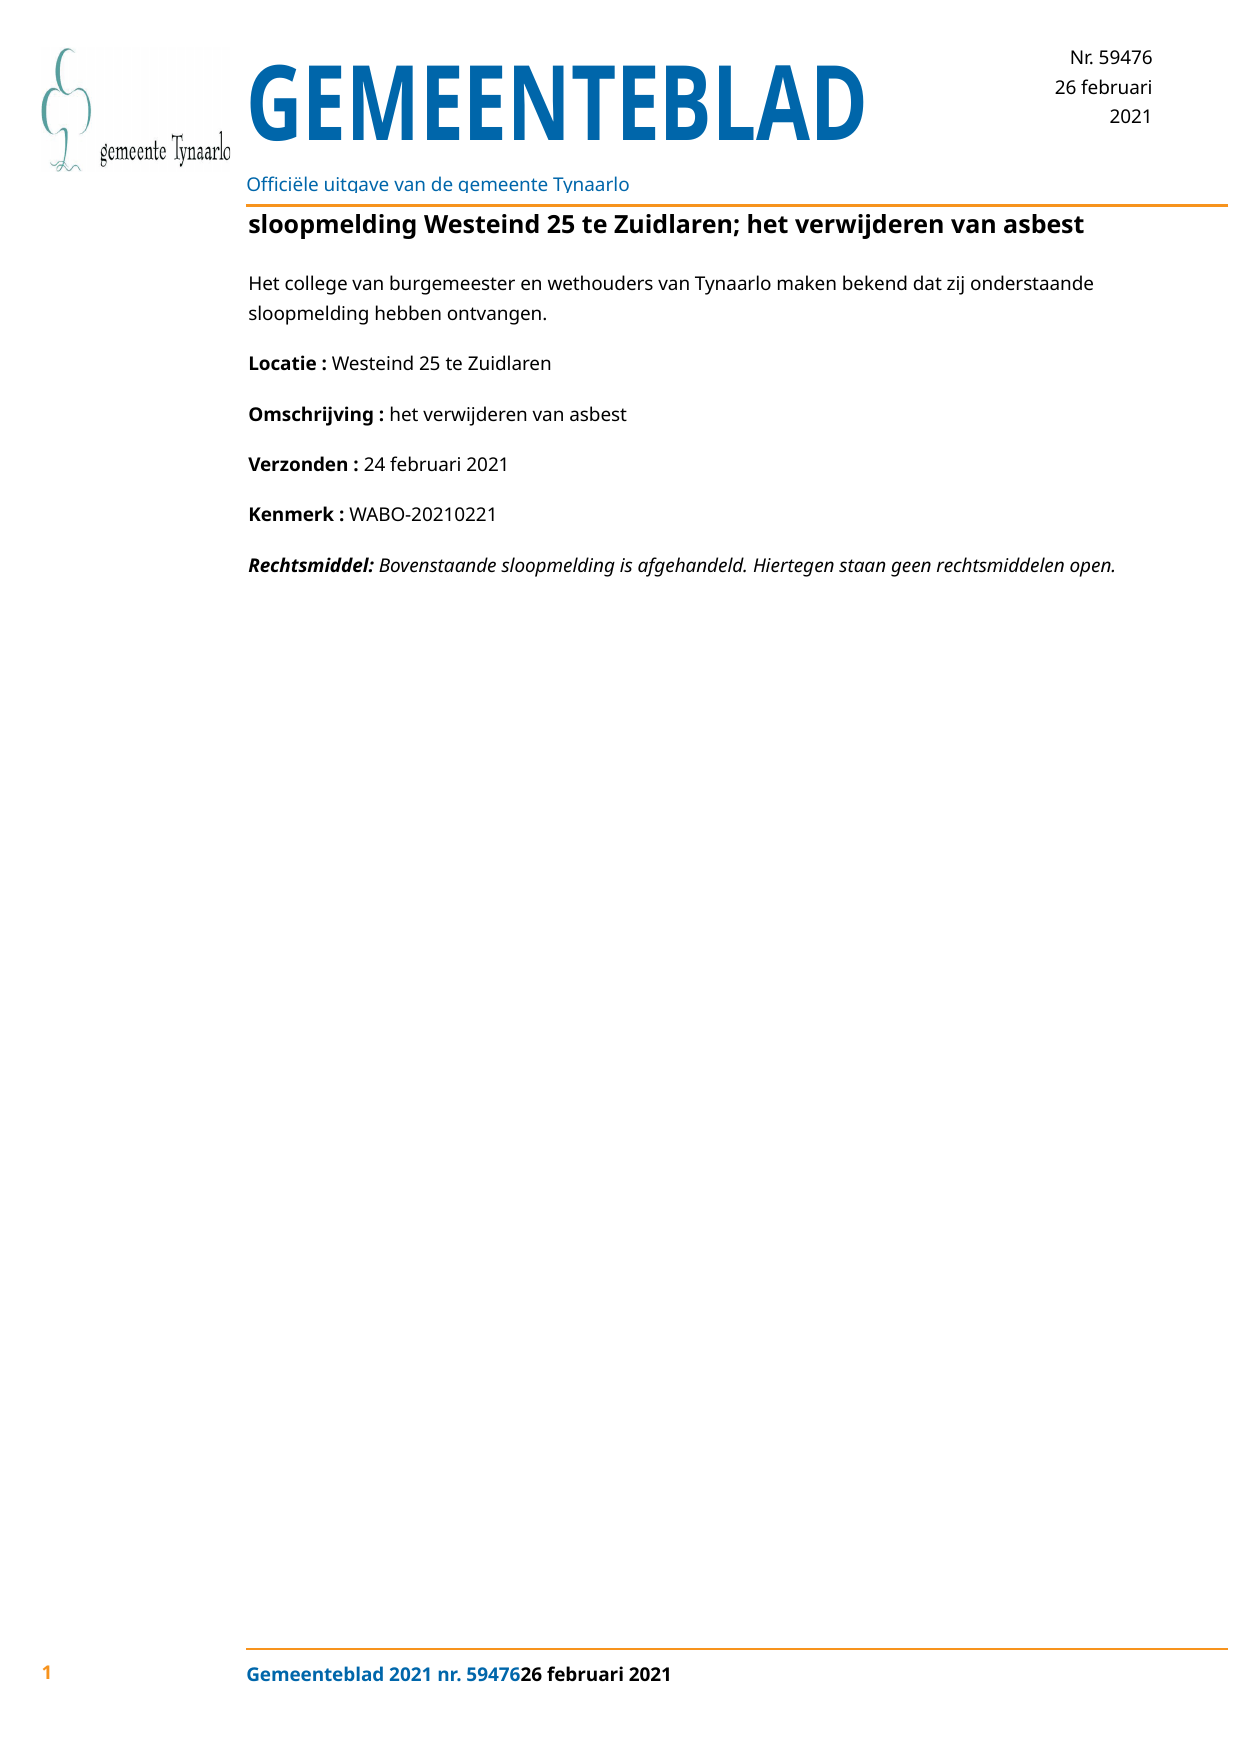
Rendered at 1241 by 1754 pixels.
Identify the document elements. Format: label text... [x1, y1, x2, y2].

text Kenmerk : WABO-20210221 [248, 502, 1152, 527]
text Verzonden : 24 februari 2021 [248, 451, 1152, 477]
text sloopmelding Westeind 25 te Zuidlaren; het verwijderen van asbest [248, 207, 1152, 241]
text Rechtsmiddel: Bovenstaande sloopmelding is afgehandeld. Hiertegen staan geen rechtsmiddelen open. [248, 552, 1152, 578]
text Locatie : Westeind 25 te Zuidlaren [248, 350, 1152, 376]
picture [41, 47, 231, 172]
text Het college van burgemeester en wethouders van Tynaarlo maken bekend dat zij onderstaande sloopmelding hebben ontvangen. [248, 270, 1152, 326]
text Omschrijving : het verwijderen van asbest [248, 401, 1152, 426]
